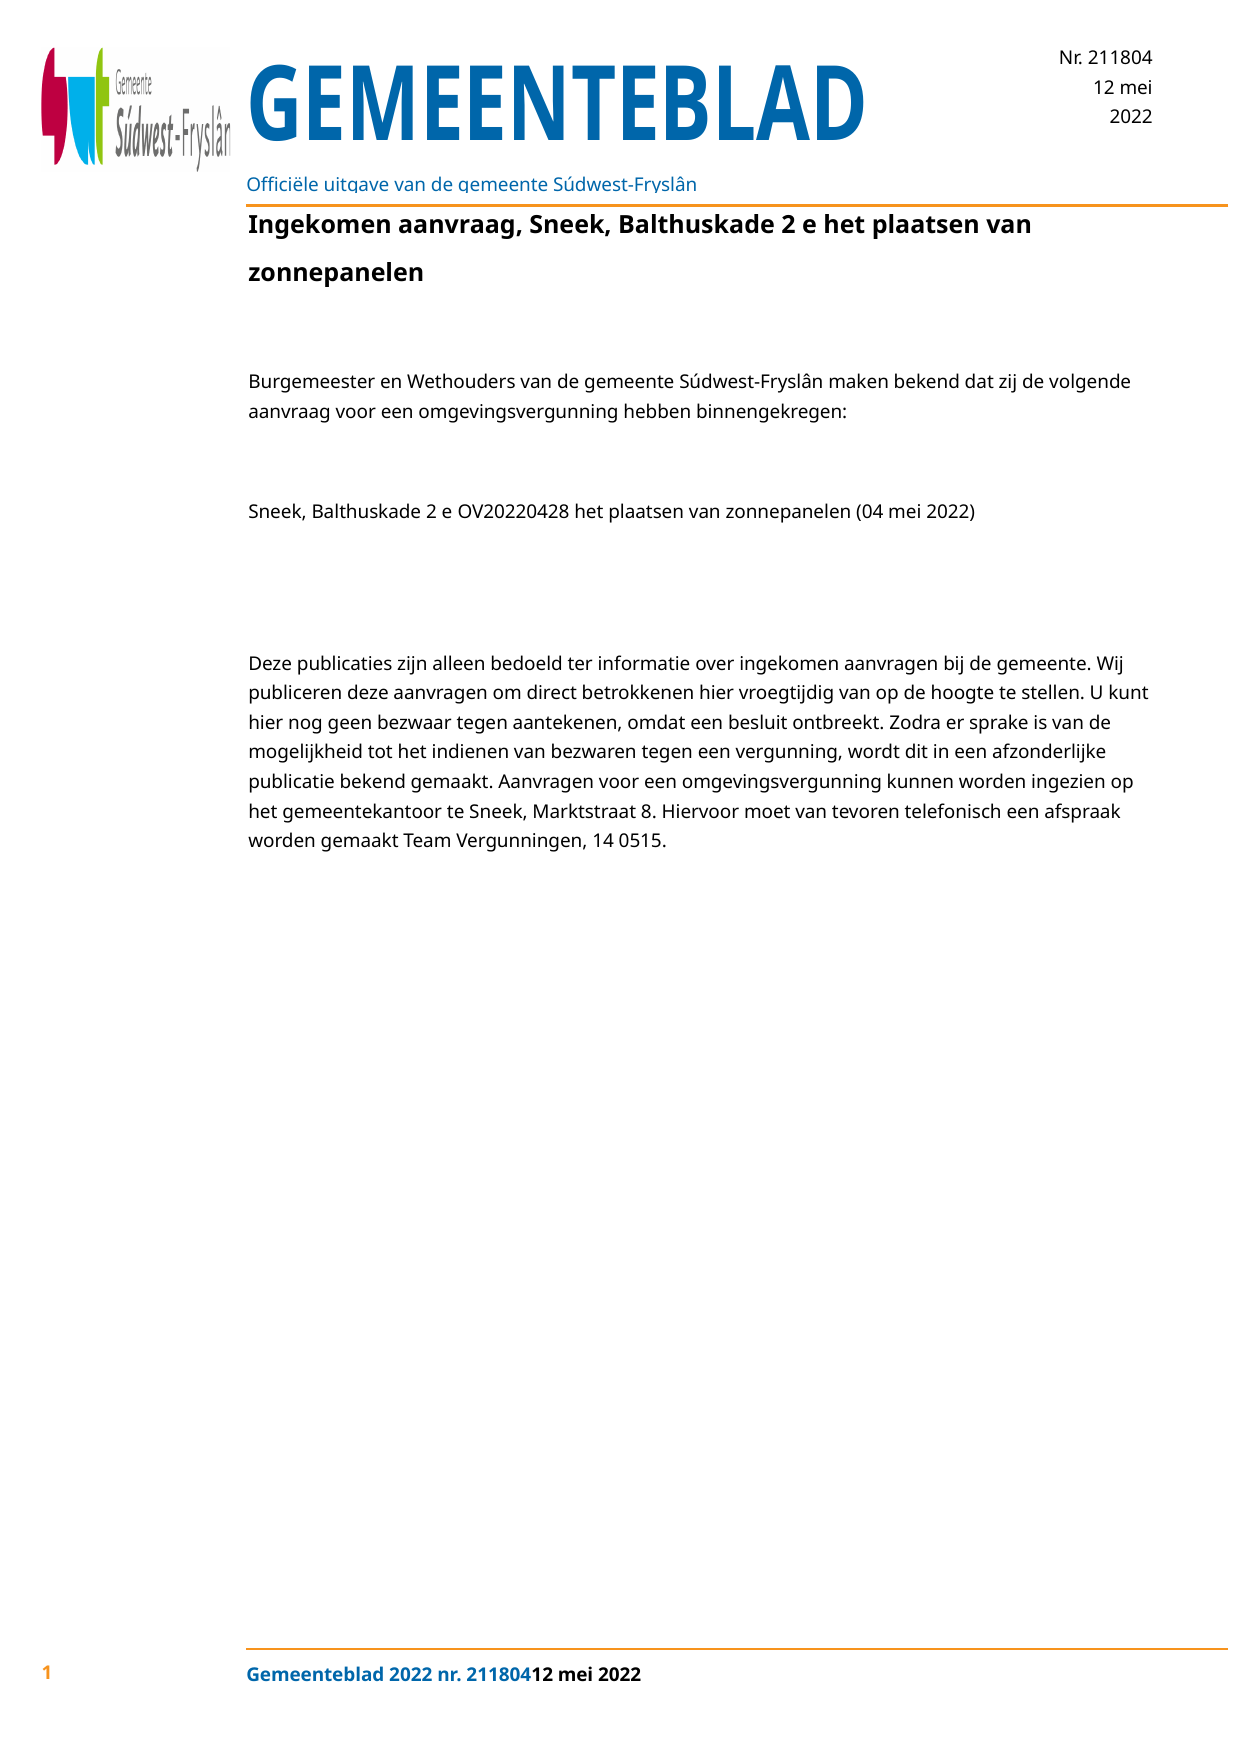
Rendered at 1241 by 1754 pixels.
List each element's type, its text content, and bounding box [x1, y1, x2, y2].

text Ingekomen aanvraag, Sneek, Balthuskade 2 e het plaatsen van zonnepanelen [248, 207, 1152, 288]
text Sneek, Balthuskade 2 e OV20220428 het plaatsen van zonnepanelen (04 mei 2022) [248, 499, 1152, 524]
picture [41, 47, 231, 172]
text Deze publicaties zijn alleen bedoeld ter informatie over ingekomen aanvragen bij de gemeente. Wij publiceren deze aanvragen om direct betrokkenen hier vroegtijdig van op de hoogte te stellen. U kunt hier nog geen bezwaar tegen aantekenen, omdat een besluit ontbreekt. Zodra er sprake is van de mogelijkheid tot het indienen van bezwaren tegen een vergunning, wordt dit in een afzonderlijke publicatie bekend gemaakt. Aanvragen voor een omgevingsvergunning kunnen worden ingezien op het gemeentekantoor te Sneek, Marktstraat 8. Hiervoor moet van tevoren telefonisch een afspraak worden gemaakt Team Vergunningen, 14 0515. [248, 650, 1152, 853]
text Burgemeester en Wethouders van de gemeente Súdwest-Fryslân maken bekend dat zij de volgende aanvraag voor een omgevingsvergunning hebben binnengekregen: [248, 368, 1152, 424]
